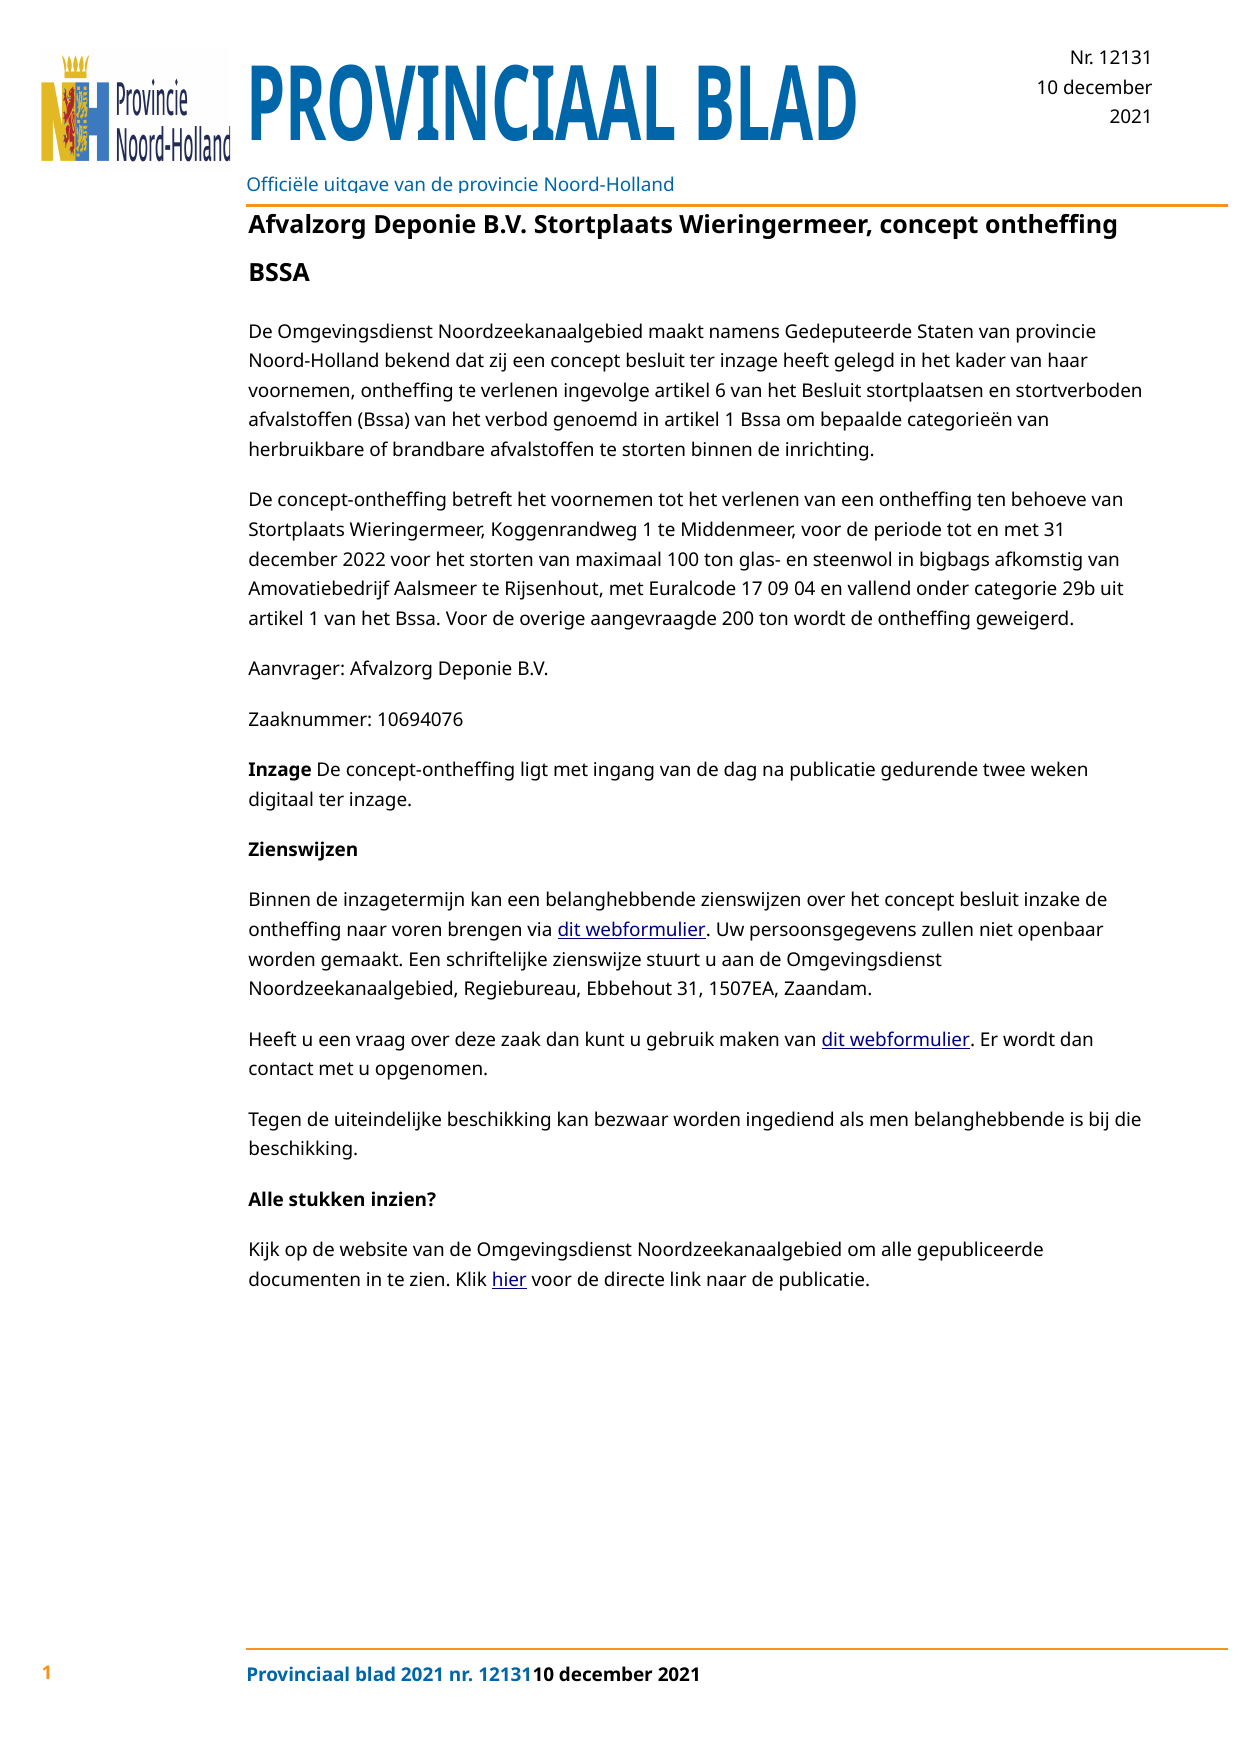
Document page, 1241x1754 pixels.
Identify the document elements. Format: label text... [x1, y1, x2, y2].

text Heeft u een vraag over deze zaak dan kunt u gebruik maken van dit webformulier. Er wordt dan contact met u opgenomen. [248, 1026, 1152, 1081]
text Inzage De concept-ontheffing ligt met ingang van de dag na publicatie gedurende twee weken digitaal ter inzage. [248, 756, 1152, 812]
text Kijk op de website van de Omgevingsdienst Noordzeekanaalgebied om alle gepubliceerde documenten in te zien. Klik hier voor de directe link naar de publicatie. [248, 1236, 1152, 1292]
text Zaaknummer: 10694076 [248, 706, 1152, 732]
text Binnen de inzagetermijn kan een belanghebbende zienswijzen over het concept besluit inzake de ontheffing naar voren brengen via dit webformulier. Uw persoonsgegevens zullen niet openbaar worden gemaakt. Een schriftelijke zienswijze stuurt u aan de Omgevingsdienst Noordzeekanaalgebied, Regiebureau, Ebbehout 31, 1507EA, Zaandam. [248, 887, 1152, 1001]
text Zienswijzen [248, 836, 1152, 862]
picture [41, 47, 231, 172]
text De concept-ontheffing betreft het voornemen tot het verlenen van een ontheffing ten behoeve van Stortplaats Wieringermeer, Koggenrandweg 1 te Middenmeer, voor de periode tot en met 31 december 2022 voor het storten van maximaal 100 ton glas- en steenwol in bigbags afkomstig van Amovatiebedrijf Aalsmeer te Rijsenhout, met Euralcode 17 09 04 en vallend onder categorie 29b uit artikel 1 van het Bssa. Voor de overige aangevraagde 200 ton wordt de ontheffing geweigerd. [248, 487, 1152, 631]
text Tegen de uiteindelijke beschikking kan bezwaar worden ingediend als men belanghebbende is bij die beschikking. [248, 1106, 1152, 1161]
text Afvalzorg Deponie B.V. Stortplaats Wieringermeer, concept ontheffing BSSA [248, 207, 1152, 288]
text De Omgevingsdienst Noordzeekanaalgebied maakt namens Gedeputeerde Staten van provincie Noord-Holland bekend dat zij een concept besluit ter inzage heeft gelegd in het kader van haar voornemen, ontheffing te verlenen ingevolge artikel 6 van het Besluit stortplaatsen en stortverboden afvalstoffen (Bssa) van het verbod genoemd in artikel 1 Bssa om bepaalde categorieën van herbruikbare of brandbare afvalstoffen te storten binnen de inrichting. [248, 318, 1152, 462]
text Alle stukken inzien? [248, 1186, 1152, 1212]
text Aanvrager: Afvalzorg Deponie B.V. [248, 655, 1152, 681]
